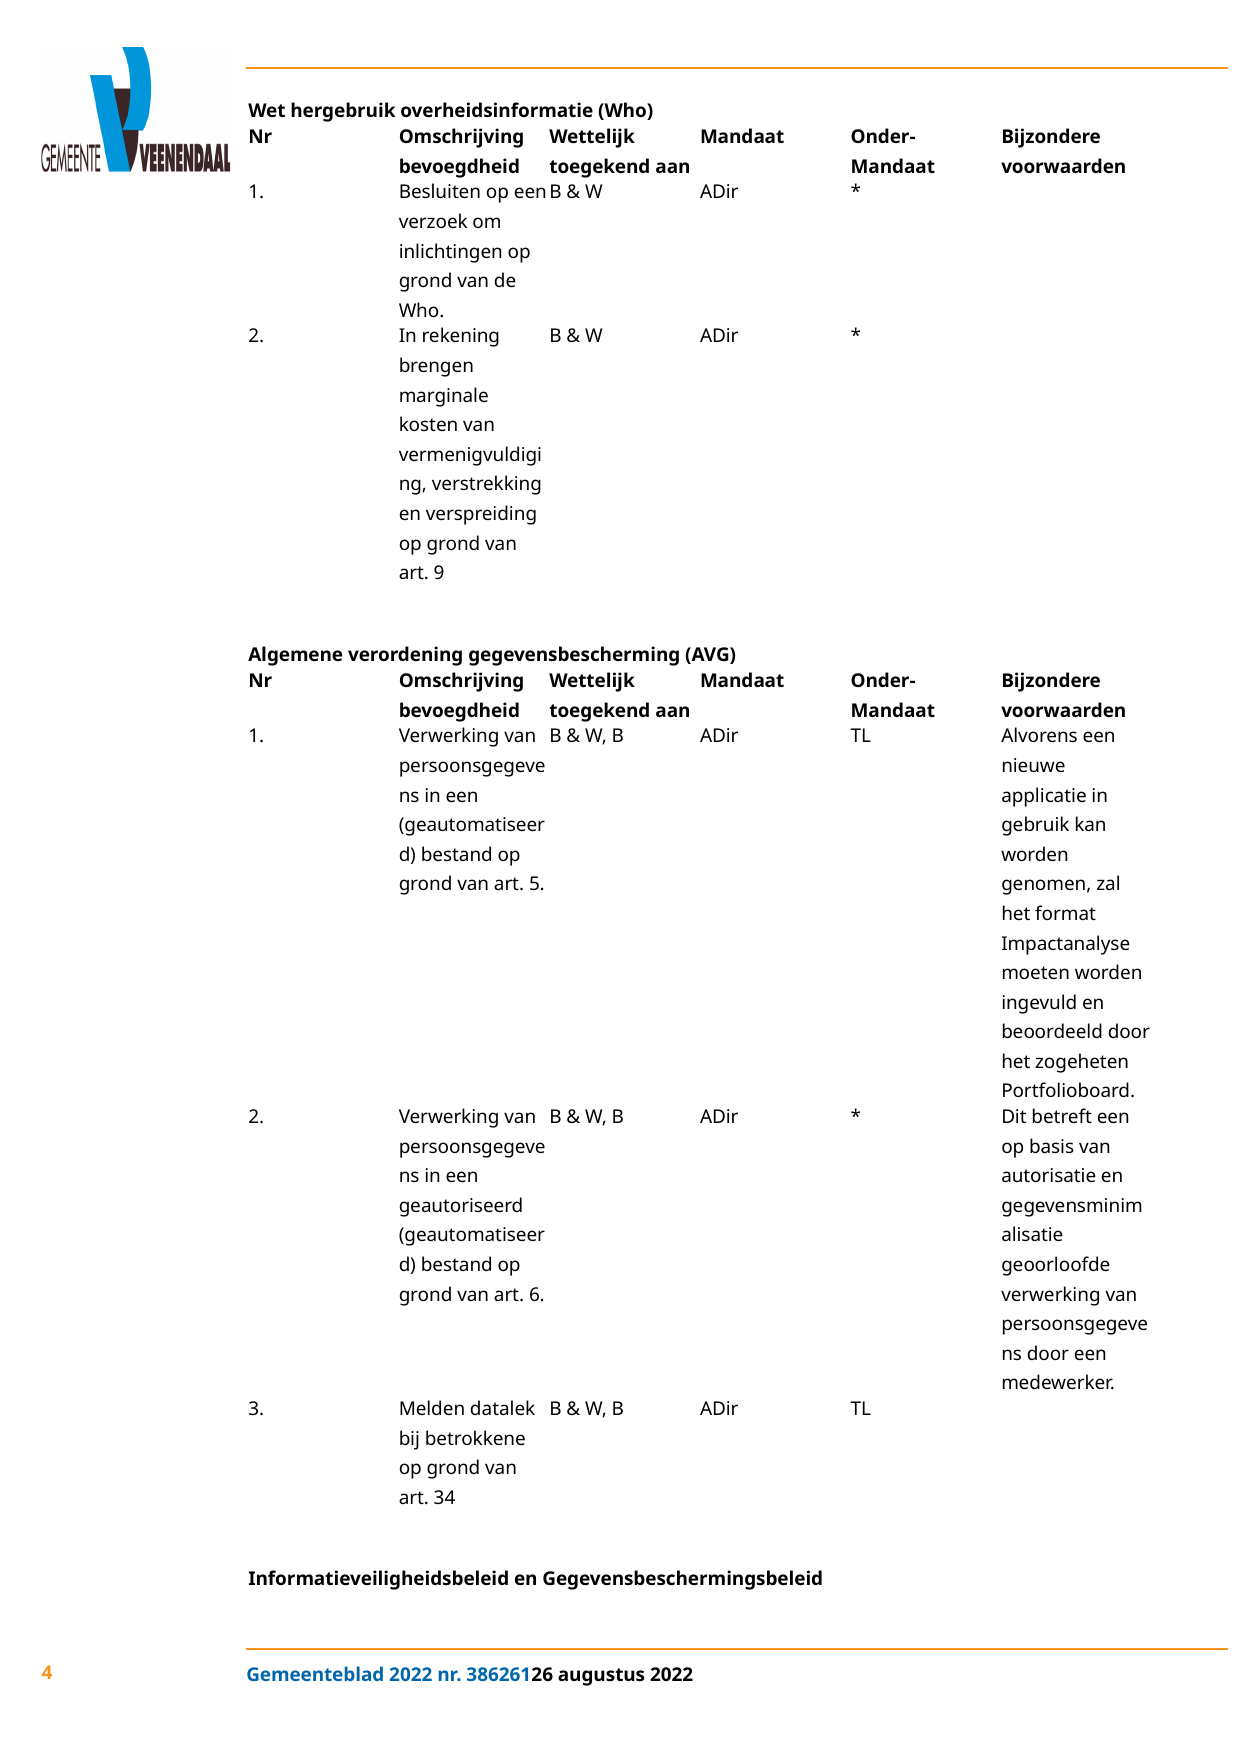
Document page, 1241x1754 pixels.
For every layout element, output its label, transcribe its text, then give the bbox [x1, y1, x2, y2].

table_header Nr [248, 123, 398, 179]
table_cell B & W, B [549, 1395, 700, 1510]
table_cell Dit betreft een op basis van autorisatie en gegevensminimalisatie geoorloofde verwerking van persoonsgegevens door een medewerker. [1001, 1103, 1152, 1395]
table_cell TL [850, 723, 1001, 1103]
table_cell ADir [700, 1395, 850, 1510]
text Wet hergebruik overheidsinformatie (Who) [248, 95, 1152, 123]
table_cell * [850, 179, 1001, 323]
table_cell TL [850, 1395, 1001, 1510]
table_cell In rekening brengen marginale kosten van vermenigvuldiging, verstrekking en verspreiding op grond van art. 9 [399, 323, 549, 585]
table_header Bijzondere voorwaarden [1001, 667, 1152, 723]
table_cell B & W [549, 179, 700, 323]
table_cell Verwerking van persoonsgegevens in een geautoriseerd (geautomatiseerd) bestand op grond van art. 6. [399, 1103, 549, 1395]
table_cell ADir [700, 723, 850, 1103]
table_cell [1001, 1395, 1152, 1510]
table_cell ADir [700, 179, 850, 323]
picture [41, 47, 130, 172]
table_header Onder- Mandaat [850, 123, 1001, 179]
table_header Omschrijving bevoegdheid [399, 667, 549, 723]
table_cell ADir [700, 1103, 850, 1395]
table_header Mandaat [700, 123, 850, 179]
table_cell [248, 179, 398, 323]
table_cell Melden datalek bij betrokkene op grond van art. 34 [399, 1395, 549, 1510]
text Algemene verordening gegevensbescherming (AVG) [248, 639, 1152, 667]
table_cell [1001, 323, 1152, 585]
table_cell Verwerking van persoonsgegevens in een (geautomatiseerd) bestand op grond van art. 5. [399, 723, 549, 1103]
table_cell Alvorens een nieuwe applicatie in gebruik kan worden genomen, zal het format Impactanalyse moeten worden ingevuld en beoordeeld door het zogeheten Portfolioboard. [1001, 723, 1152, 1103]
table_cell [248, 723, 398, 1103]
table_header Onder- Mandaat [850, 667, 1001, 723]
table_header Nr [248, 667, 398, 723]
table_cell [248, 1103, 398, 1395]
table_cell [248, 1395, 398, 1510]
table_header Bijzondere voorwaarden [1001, 123, 1152, 179]
picture [123, 47, 231, 172]
table_cell B & W [549, 323, 700, 585]
table_cell B & W, B [549, 1103, 700, 1395]
table_cell * [850, 1103, 1001, 1395]
table_cell B & W, B [549, 723, 700, 1103]
table_header Mandaat [700, 667, 850, 723]
table_cell * [850, 323, 1001, 585]
table_cell ADir [700, 323, 850, 585]
table_header Wettelijk toegekend aan [549, 123, 700, 179]
table_cell Besluiten op een verzoek om inlichtingen op grond van de Who. [399, 179, 549, 323]
table_header Omschrijving bevoegdheid [399, 123, 549, 179]
table_cell [1001, 179, 1152, 323]
table_header Wettelijk toegekend aan [549, 667, 700, 723]
text Informatieveiligheidsbeleid en Gegevensbeschermingsbeleid [248, 1563, 1152, 1592]
table_cell [248, 323, 398, 585]
